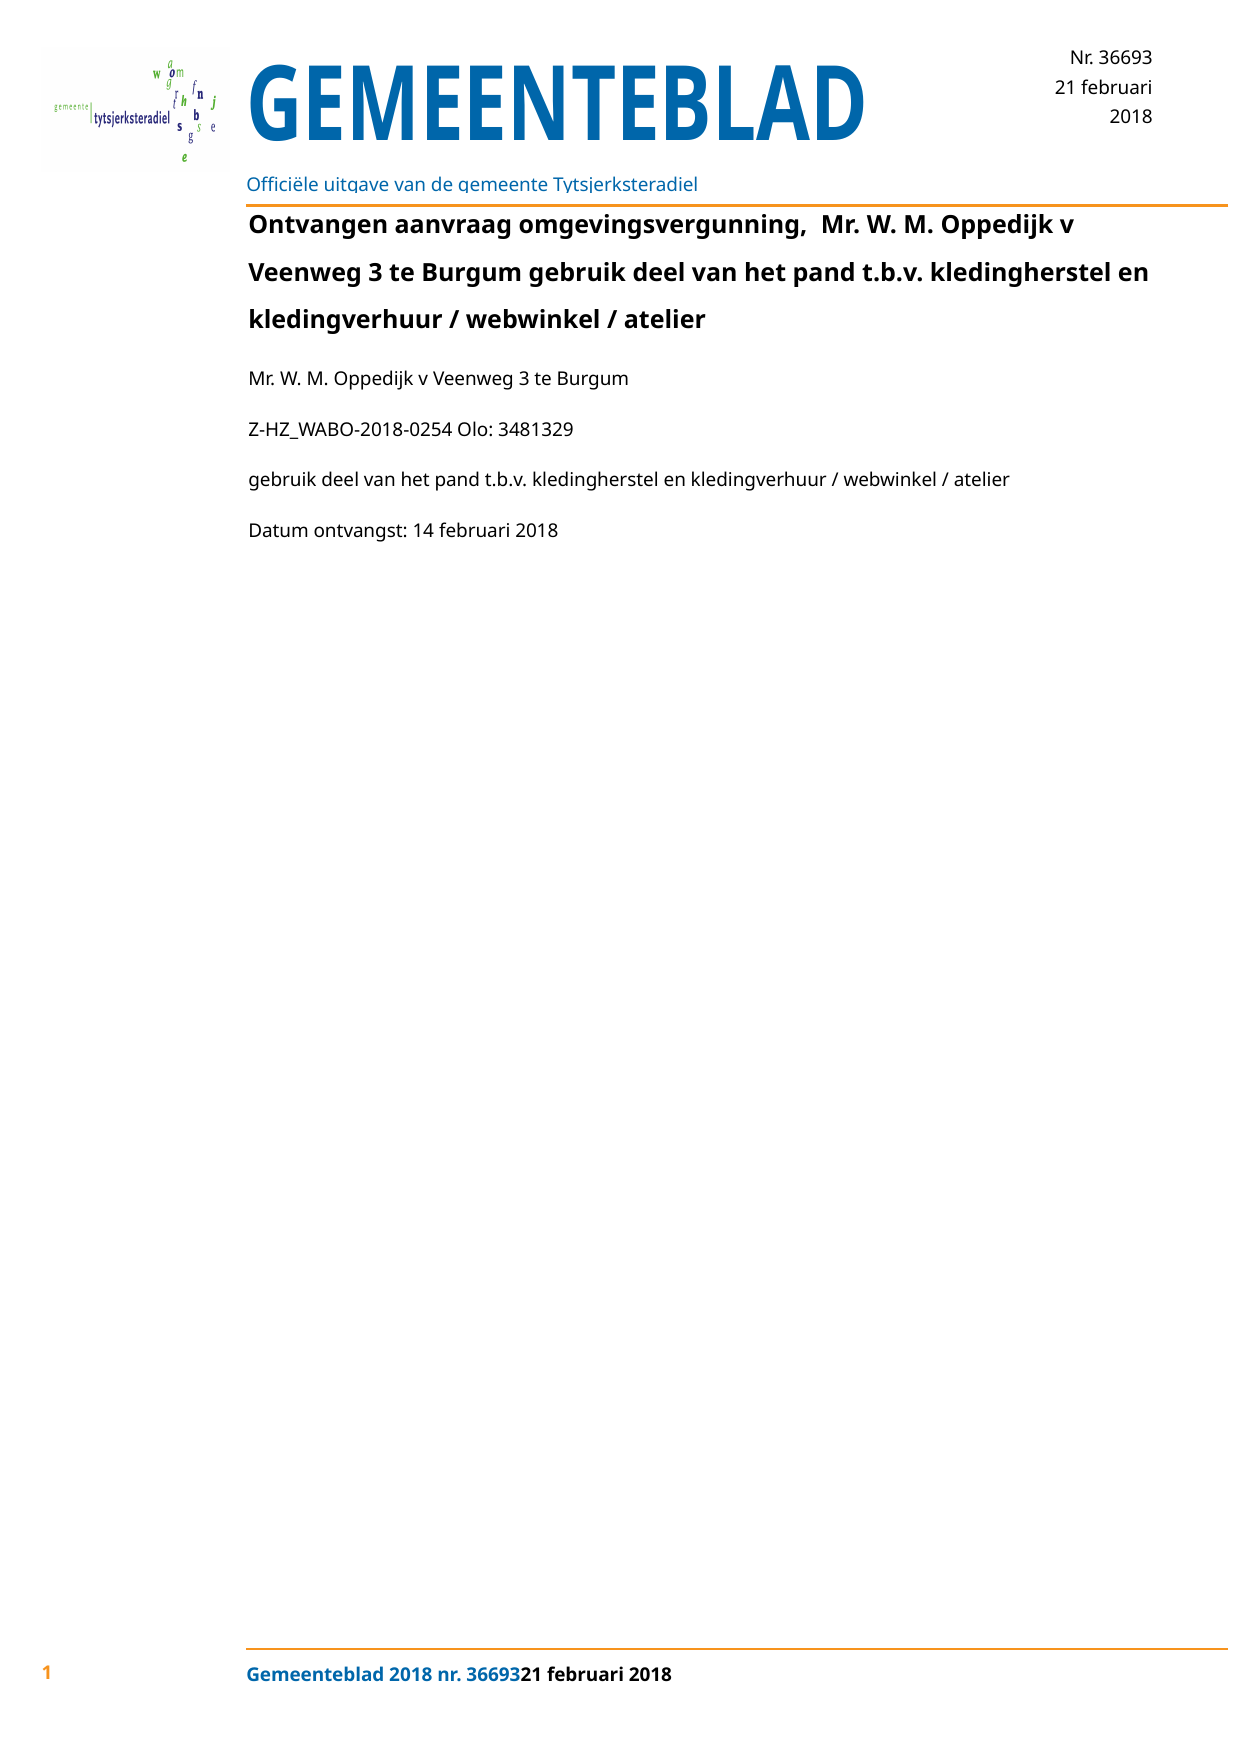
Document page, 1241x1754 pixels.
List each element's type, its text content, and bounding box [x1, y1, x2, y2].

text Ontvangen aanvraag omgevingsvergunning, Mr. W. M. Oppedijk v Veenweg 3 te Burgum gebruik deel van het pand t.b.v. kledingherstel en kledingverhuur / webwinkel / atelier [248, 207, 1152, 336]
text Z-HZ_WABO-2018-0254 Olo: 3481329 [248, 416, 1152, 442]
text gebruik deel van het pand t.b.v. kledingherstel en kledingverhuur / webwinkel / atelier [248, 466, 1152, 492]
text Mr. W. M. Oppedijk v Veenweg 3 te Burgum [248, 366, 1152, 391]
text Datum ontvangst: 14 februari 2018 [248, 517, 1152, 542]
picture [41, 47, 231, 172]
